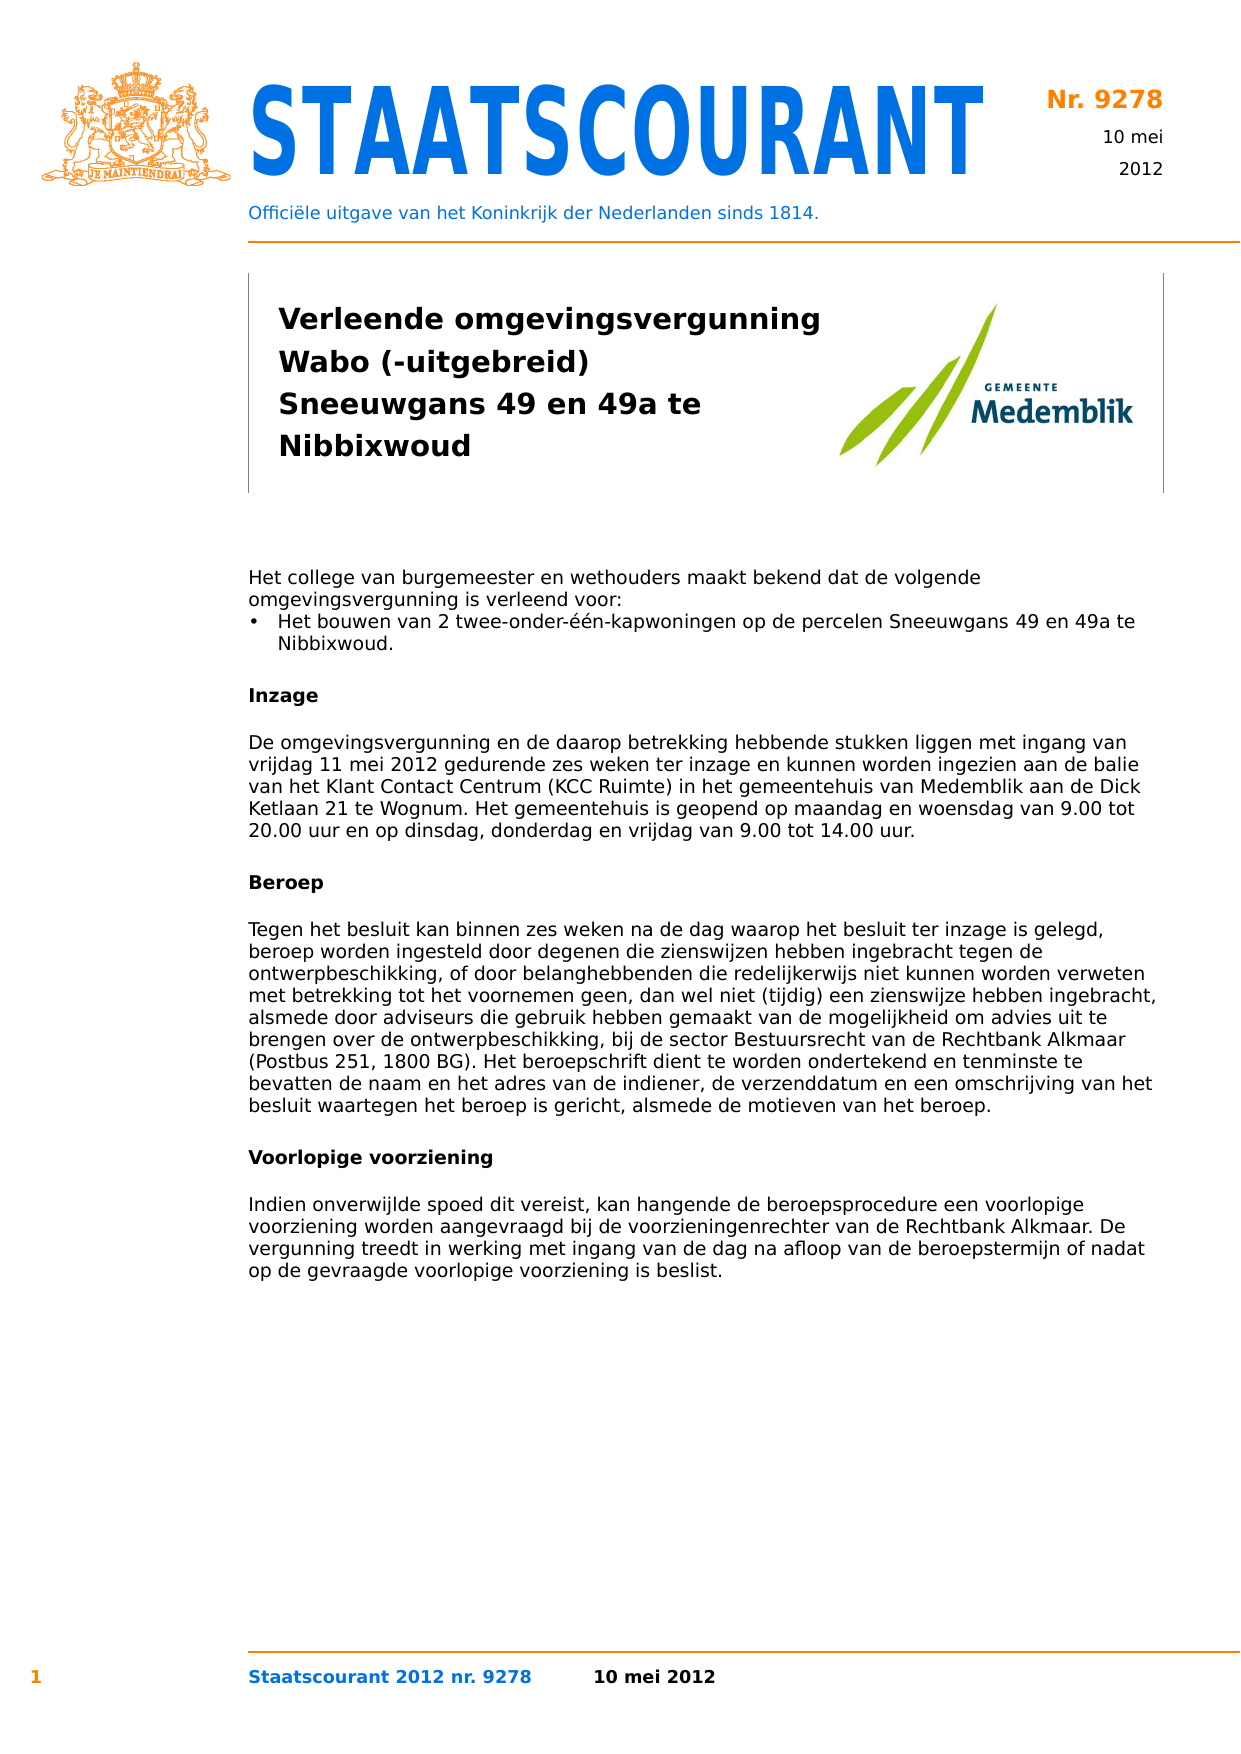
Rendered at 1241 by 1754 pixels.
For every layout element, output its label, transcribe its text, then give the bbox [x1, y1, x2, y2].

text Indien onverwijlde spoed dit vereist, kan hangende de beroepsprocedure een voorlopige voorziening worden aangevraagd bij de voorzieningenrechter van de Rechtbank Alkmaar. De vergunning treedt in werking met ingang van de dag na afloop van de beroepstermijn of nadat op de gevraagde voorlopige voorziening is beslist. [248, 1194, 1163, 1282]
text Tegen het besluit kan binnen zes weken na de dag waarop het besluit ter inzage is gelegd, beroep worden ingesteld door degenen die zienswijzen hebben ingebracht tegen de ontwerpbeschikking, of door belanghebbenden die redelijkerwijs niet kunnen worden verweten met betrekking tot het voornemen geen, dan wel niet (tijdig) een zienswijze hebben ingebracht, alsmede door adviseurs die gebruik hebben gemaakt van de mogelijkheid om advies uit te brengen over de ontwerpbeschikking, bij de sector Bestuursrecht van de Rechtbank Alkmaar (Postbus 251, 1800 BG). Het beroepschrift dient te worden ondertekend en tenminste te bevatten de naam en het adres van de indiener, de verzenddatum en een omschrijving van het besluit waartegen het beroep is gericht, alsmede de motieven van het beroep. [248, 919, 1163, 1117]
table_cell Officiële uitgave van het Koninkrijk der Nederlanden sinds 1814. [248, 203, 1240, 241]
subtitle Verleende omgevingsvergunning Wabo (-uitgebreid) Sneeuwgans 49 en 49a te Nibbixwoud [249, 273, 1163, 493]
table_header STAATSCOURANT [248, 62, 998, 203]
picture [41, 62, 231, 186]
table_cell 10 mei [998, 121, 1240, 153]
table_header [25, 62, 248, 241]
text Het college van burgemeester en wethouders maakt bekend dat de volgende omgevingsvergunning is verleend voor: [248, 567, 1163, 611]
text • Het bouwen van 2 twee-onder-één-kapwoningen op de percelen Sneeuwgans 49 en 49a te Nibbixwoud. [248, 611, 1163, 655]
text De omgevingsvergunning en de daarop betrekking hebbende stukken liggen met ingang van vrijdag 11 mei 2012 gedurende zes weken ter inzage en kunnen worden ingezien aan de balie van het Klant Contact Centrum (KCC Ruimte) in het gemeentehuis van Medemblik aan de Dick Ketlaan 21 te Wognum. Het gemeentehuis is geopend op maandag en woensdag van 9.00 tot 20.00 uur en op dinsdag, donderdag en vrijdag van 9.00 tot 14.00 uur. [248, 732, 1163, 842]
subtitle Voorlopige voorziening [248, 1147, 1163, 1169]
subtitle Beroep [248, 872, 1163, 894]
picture [838, 302, 1134, 468]
table_header Nr. 9278 [998, 62, 1240, 121]
table_cell 2012 [998, 153, 1240, 203]
subtitle Inzage [248, 685, 1163, 707]
